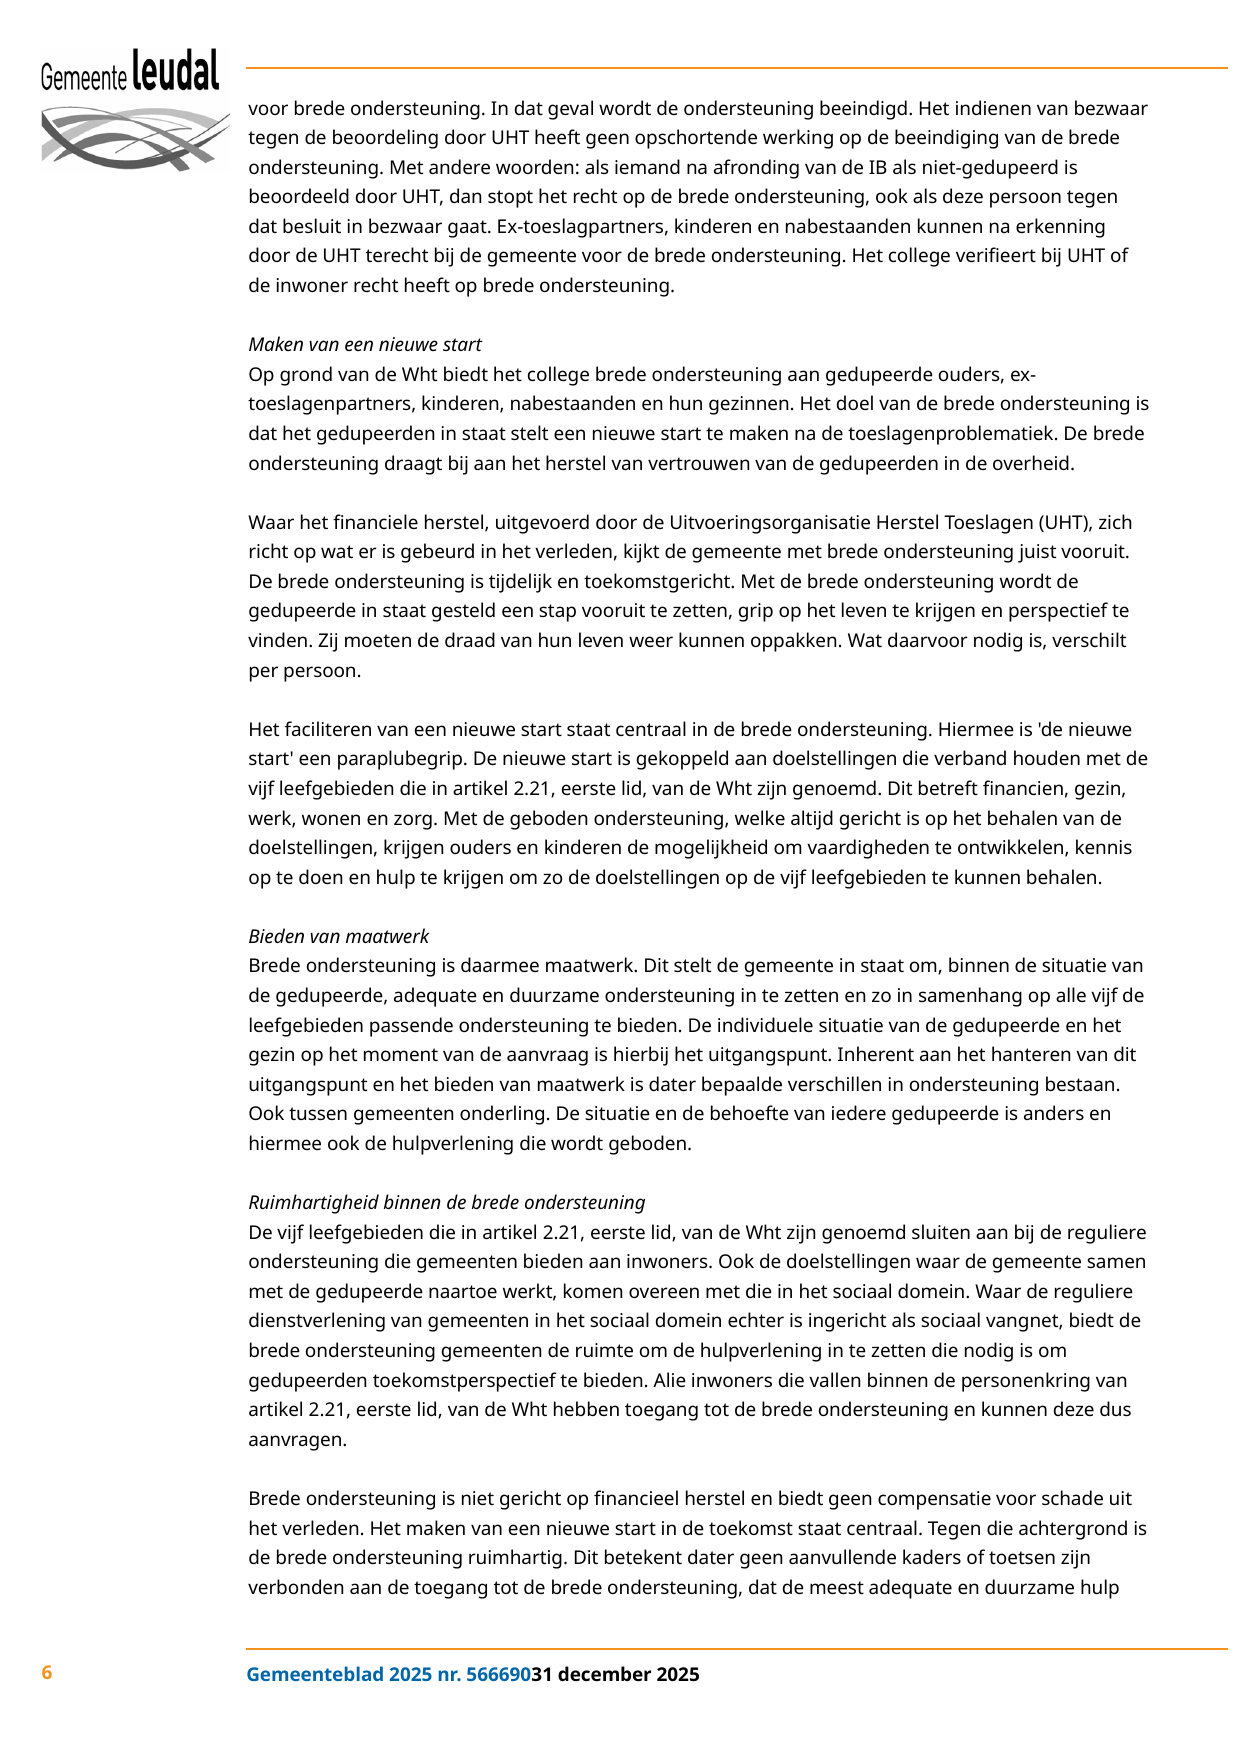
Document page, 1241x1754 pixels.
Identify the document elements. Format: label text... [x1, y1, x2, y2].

picture [41, 47, 231, 172]
text Het faciliteren van een nieuwe start staat centraal in de brede ondersteuning. Hiermee is 'de nieuwe start' een paraplubegrip. De nieuwe start is gekoppeld aan doelstellingen die verband houden met de vijf leefgebieden die in artikel 2.21, eerste lid, van de Wht zijn genoemd. Dit betreft financien, gezin, werk, wonen en zorg. Met de geboden ondersteuning, welke altijd gericht is op het behalen van de doelstellingen, krijgen ouders en kinderen de mogelijkheid om vaardigheden te ontwikkelen, kennis op te doen en hulp te krijgen om zo de doelstellingen op de vijf leefgebieden te kunnen behalen. [248, 716, 1152, 890]
text voor brede ondersteuning. In dat geval wordt de ondersteuning beeindigd. Het indienen van bezwaar tegen de beoordeling door UHT heeft geen opschortende werking op de beeindiging van de brede ondersteuning. Met andere woorden: als iemand na afronding van de IB als niet-gedupeerd is beoordeeld door UHT, dan stopt het recht op de brede ondersteuning, ook als deze persoon tegen dat besluit in bezwaar gaat. Ex-toeslagpartners, kinderen en nabestaanden kunnen na erkenning door de UHT terecht bij de gemeente voor de brede ondersteuning. Het college verifieert bij UHT of de inwoner recht heeft op brede ondersteuning. [248, 95, 1152, 298]
text Bieden van maatwerk [248, 923, 1152, 949]
text Brede ondersteuning is niet gericht op financieel herstel en biedt geen compensatie voor schade uit het verleden. Het maken van een nieuwe start in de toekomst staat centraal. Tegen die achtergrond is de brede ondersteuning ruimhartig. Dit betekent dater geen aanvullende kaders of toetsen zijn verbonden aan de toegang tot de brede ondersteuning, dat de meest adequate en duurzame hulp [248, 1485, 1152, 1600]
text Brede ondersteuning is daarmee maatwerk. Dit stelt de gemeente in staat om, binnen de situatie van de gedupeerde, adequate en duurzame ondersteuning in te zetten en zo in samenhang op alle vijf de leefgebieden passende ondersteuning te bieden. De individuele situatie van de gedupeerde en het gezin op het moment van de aanvraag is hierbij het uitgangspunt. Inherent aan het hanteren van dit uitgangspunt en het bieden van maatwerk is dater bepaalde verschillen in ondersteuning bestaan. Ook tussen gemeenten onderling. De situatie en de behoefte van iedere gedupeerde is anders en hiermee ook de hulpverlening die wordt geboden. [248, 953, 1152, 1156]
text Op grond van de Wht biedt het college brede ondersteuning aan gedupeerde ouders, ex-toeslagenpartners, kinderen, nabestaanden en hun gezinnen. Het doel van de brede ondersteuning is dat het gedupeerden in staat stelt een nieuwe start te maken na de toeslagenproblematiek. De brede ondersteuning draagt bij aan het herstel van vertrouwen van de gedupeerden in de overheid. [248, 361, 1152, 476]
text Ruimhartigheid binnen de brede ondersteuning [248, 1189, 1152, 1215]
text De vijf leefgebieden die in artikel 2.21, eerste lid, van de Wht zijn genoemd sluiten aan bij de reguliere ondersteuning die gemeenten bieden aan inwoners. Ook de doelstellingen waar de gemeente samen met de gedupeerde naartoe werkt, komen overeen met die in het sociaal domein. Waar de reguliere dienstverlening van gemeenten in het sociaal domein echter is ingericht als sociaal vangnet, biedt de brede ondersteuning gemeenten de ruimte om de hulpverlening in te zetten die nodig is om gedupeerden toekomstperspectief te bieden. Alie inwoners die vallen binnen de personenkring van artikel 2.21, eerste lid, van de Wht hebben toegang tot de brede ondersteuning en kunnen deze dus aanvragen. [248, 1219, 1152, 1452]
text Waar het financiele herstel, uitgevoerd door de Uitvoeringsorganisatie Herstel Toeslagen (UHT), zich richt op wat er is gebeurd in het verleden, kijkt de gemeente met brede ondersteuning juist vooruit. De brede ondersteuning is tijdelijk en toekomstgericht. Met de brede ondersteuning wordt de gedupeerde in staat gesteld een stap vooruit te zetten, grip op het leven te krijgen en perspectief te vinden. Zij moeten de draad van hun leven weer kunnen oppakken. Wat daarvoor nodig is, verschilt per persoon. [248, 509, 1152, 683]
text Maken van een nieuwe start [248, 331, 1152, 357]
